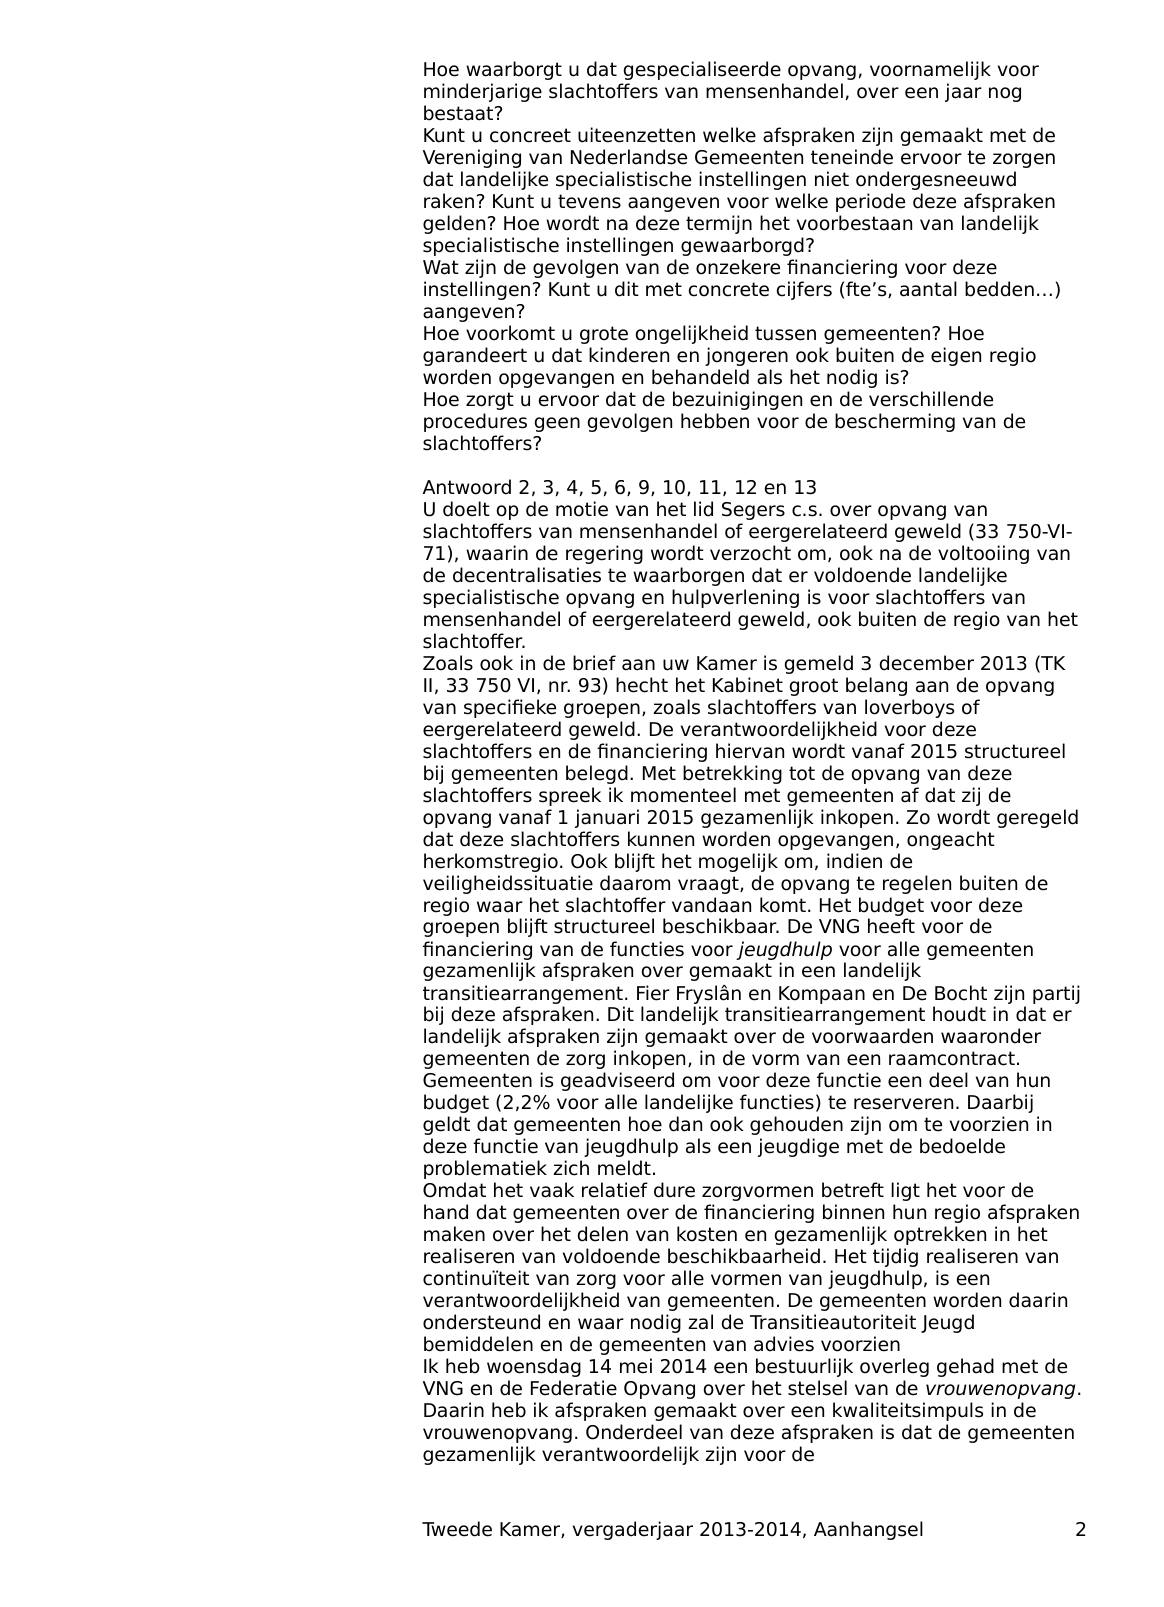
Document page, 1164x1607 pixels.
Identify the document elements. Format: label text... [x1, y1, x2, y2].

text Ik heb woensdag 14 mei 2014 een bestuurlijk overleg gehad met de VNG en de Federatie Opvang over het stelsel van de vrouwenopvang. Daarin heb ik afspraken gemaakt over een kwaliteitsimpuls in de vrouwenopvang. Onderdeel van deze afspraken is dat de gemeenten gezamenlijk verantwoordelijk zijn voor de [422, 1356, 1087, 1466]
text Hoe voorkomt u grote ongelijkheid tussen gemeenten? Hoe garandeert u dat kinderen en jongeren ook buiten de eigen regio worden opgevangen en behandeld als het nodig is? [422, 323, 1087, 389]
text Kunt u concreet uiteenzetten welke afspraken zijn gemaakt met de Vereniging van Nederlandse Gemeenten teneinde ervoor te zorgen dat landelijke specialistische instellingen niet ondergesneeuwd raken? Kunt u tevens aangeven voor welke periode deze afspraken gelden? Hoe wordt na deze termijn het voorbestaan van landelijk specialistische instellingen gewaarborgd? [422, 125, 1087, 257]
text Hoe waarborgt u dat gespecialiseerde opvang, voornamelijk voor minderjarige slachtoffers van mensenhandel, over een jaar nog bestaat? [422, 59, 1087, 125]
text Antwoord 2, 3, 4, 5, 6, 9, 10, 11, 12 en 13 [422, 477, 1087, 499]
text U doelt op de motie van het lid Segers c.s. over opvang van slachtoffers van mensenhandel of eergerelateerd geweld (33 750-VI-71), waarin de regering wordt verzocht om, ook na de voltooiing van de decentralisaties te waarborgen dat er voldoende landelijke specialistische opvang en hulpverlening is voor slachtoffers van mensenhandel of eergerelateerd geweld, ook buiten de regio van het slachtoffer. [422, 499, 1087, 653]
text Hoe zorgt u ervoor dat de bezuinigingen en de verschillende procedures geen gevolgen hebben voor de bescherming van de slachtoffers? [422, 389, 1087, 455]
text Wat zijn de gevolgen van de onzekere financiering voor deze instellingen? Kunt u dit met concrete cijfers (fte’s, aantal bedden…) aangeven? [422, 257, 1087, 323]
text Zoals ook in de brief aan uw Kamer is gemeld 3 december 2013 (TK II, 33 750 VI, nr. 93) hecht het Kabinet groot belang aan de opvang van specifieke groepen, zoals slachtoffers van loverboys of eergerelateerd geweld. De verantwoordelijkheid voor deze slachtoffers en de financiering hiervan wordt vanaf 2015 structureel bij gemeenten belegd. Met betrekking tot de opvang van deze slachtoffers spreek ik momenteel met gemeenten af dat zij de opvang vanaf 1 januari 2015 gezamenlijk inkopen. Zo wordt geregeld dat deze slachtoffers kunnen worden opgevangen, ongeacht herkomstregio. Ook blijft het mogelijk om, indien de veiligheidssituatie daarom vraagt, de opvang te regelen buiten de regio waar het slachtoffer vandaan komt. Het budget voor deze groepen blijft structureel beschikbaar. De VNG heeft voor de financiering van de functies voor jeugdhulp voor alle gemeenten gezamenlijk afspraken over gemaakt in een landelijk transitiearrangement. Fier Fryslân en Kompaan en De Bocht zijn partij bij deze afspraken. Dit landelijk transitiearrangement houdt in dat er landelijk afspraken zijn gemaakt over de voorwaarden waaronder gemeenten de zorg inkopen, in de vorm van een raamcontract. Gemeenten is geadviseerd om voor deze functie een deel van hun budget (2,2% voor alle landelijke functies) te reserveren. Daarbij geldt dat gemeenten hoe dan ook gehouden zijn om te voorzien in deze functie van jeugdhulp als een jeugdige met de bedoelde problematiek zich meldt. [422, 653, 1087, 1180]
text Omdat het vaak relatief dure zorgvormen betreft ligt het voor de hand dat gemeenten over de financiering binnen hun regio afspraken maken over het delen van kosten en gezamenlijk optrekken in het realiseren van voldoende beschikbaarheid. Het tijdig realiseren van continuïteit van zorg voor alle vormen van jeugdhulp, is een verantwoordelijkheid van gemeenten. De gemeenten worden daarin ondersteund en waar nodig zal de Transitieautoriteit Jeugd bemiddelen en de gemeenten van advies voorzien [422, 1180, 1087, 1356]
